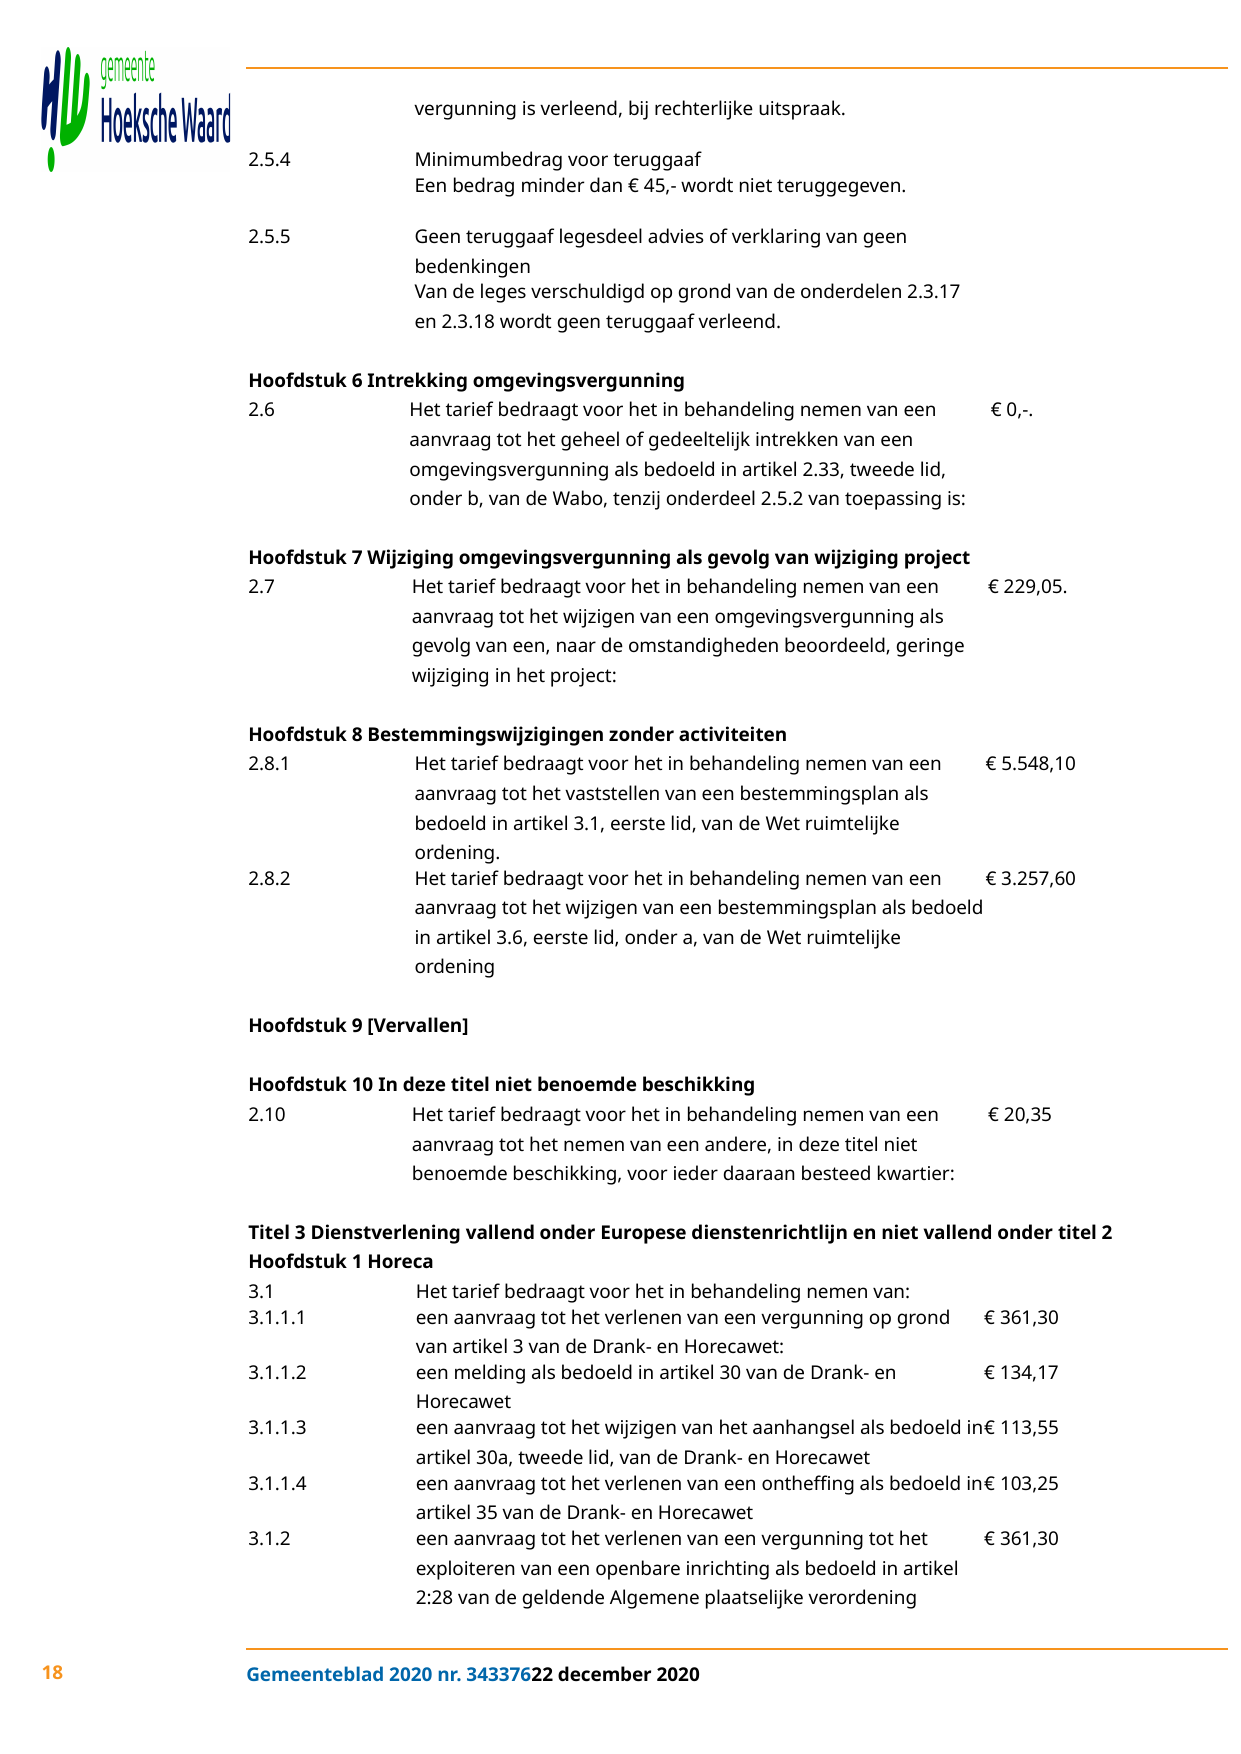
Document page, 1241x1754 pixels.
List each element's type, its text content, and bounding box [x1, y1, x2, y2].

text Titel 3 Dienstverlening vallend onder Europese dienstenrichtlijn en niet vallend onder titel 2 [248, 1219, 1152, 1244]
table_header [984, 1278, 1152, 1304]
table_header Het tarief bedraagt voor het in behandeling nemen van een aanvraag tot het nemen van een andere, in deze titel niet benoemde beschikking, voor ieder daaraan besteed kwartier: [412, 1101, 988, 1186]
table_cell € 3.257,60 [985, 865, 1152, 979]
table_header Het tarief bedraagt voor het in behandeling nemen van een aanvraag tot het geheel of gedeeltelijk intrekken van een omgevingsvergunning als bedoeld in artikel 2.33, tweede lid, onder b, van de Wabo, tenzij onderdeel 2.5.2 van toepassing is: [409, 397, 991, 511]
table_header 2.7 [248, 574, 412, 688]
table_header € 0,-. [991, 397, 1152, 511]
table_cell [248, 95, 414, 121]
table_header € 5.548,10 [985, 751, 1152, 865]
table_cell [985, 121, 1152, 146]
picture [41, 47, 231, 172]
table_cell [985, 172, 1152, 198]
table_cell [248, 121, 414, 146]
table_header Het tarief bedraagt voor het in behandeling nemen van een aanvraag tot het wijzigen van een omgevingsvergunning als gevolg van een, naar de omstandigheden beoordeeld, geringe wijziging in het project: [412, 574, 988, 688]
table_cell [985, 279, 1152, 334]
table_header 3.1 [248, 1278, 416, 1304]
table_cell 2.5.4 [248, 146, 414, 172]
text Hoofdstuk 7 Wijziging omgevingsvergunning als gevolg van wijziging project [248, 544, 1152, 569]
text Hoofdstuk 1 Horeca [248, 1248, 1152, 1274]
table_cell een aanvraag tot het wijzigen van het aanhangsel als bedoeld in artikel 30a, tweede lid, van de Drank- en Horecawet [416, 1415, 984, 1470]
table_header Het tarief bedraagt voor het in behandeling nemen van een aanvraag tot het vaststellen van een bestemmingsplan als bedoeld in artikel 3.1, eerste lid, van de Wet ruimtelijke ordening. [414, 751, 985, 865]
table_cell Van de leges verschuldigd op grond van de onderdelen 2.3.17 en 2.3.18 wordt geen teruggaaf verleend. [414, 279, 985, 334]
table_cell [985, 95, 1152, 121]
table_cell [248, 198, 414, 223]
table_cell een melding als bedoeld in artikel 30 van de Drank- en Horecawet [416, 1359, 984, 1414]
table_cell [248, 172, 414, 198]
table_cell 2.8.2 [248, 865, 414, 979]
table_cell € 361,30 [984, 1525, 1152, 1610]
table_cell vergunning is verleend, bij rechterlijke uitspraak. [414, 95, 985, 121]
table_cell [985, 146, 1152, 172]
table_cell een aanvraag tot het verlenen van een ontheffing als bedoeld in artikel 35 van de Drank- en Horecawet [416, 1470, 984, 1525]
table_cell Geen teruggaaf legesdeel advies of verklaring van geen bedenkingen [414, 224, 985, 279]
table_header 2.6 [248, 397, 409, 511]
table_cell [248, 279, 414, 334]
table_header Het tarief bedraagt voor het in behandeling nemen van: [416, 1278, 984, 1304]
table_header 2.10 [248, 1101, 412, 1186]
text Hoofdstuk 6 Intrekking omgevingsvergunning [248, 367, 1152, 393]
table_cell Minimumbedrag voor teruggaaf [414, 146, 985, 172]
table_cell 3.1.1.1 [248, 1304, 416, 1359]
table_header 2.8.1 [248, 751, 414, 865]
text Hoofdstuk 8 Bestemmingswijzigingen zonder activiteiten [248, 721, 1152, 747]
table_cell Het tarief bedraagt voor het in behandeling nemen van een aanvraag tot het wijzigen van een bestemmingsplan als bedoeld in artikel 3.6, eerste lid, onder a, van de Wet ruimtelijke ordening [414, 865, 985, 979]
text Hoofdstuk 9 [Vervallen] [248, 1012, 1152, 1038]
table_cell 3.1.2 [248, 1525, 416, 1610]
table_header € 20,35 [988, 1101, 1152, 1186]
table_cell [414, 198, 985, 223]
table_cell € 103,25 [984, 1470, 1152, 1525]
table_cell [985, 224, 1152, 279]
table_cell een aanvraag tot het verlenen van een vergunning tot het exploiteren van een openbare inrichting als bedoeld in artikel 2:28 van de geldende Algemene plaatselijke verordening [416, 1525, 984, 1610]
text Hoofdstuk 10 In deze titel niet benoemde beschikking [248, 1071, 1152, 1097]
table_cell € 361,30 [984, 1304, 1152, 1359]
table_cell € 134,17 [984, 1359, 1152, 1414]
table_cell 3.1.1.4 [248, 1470, 416, 1525]
table_header € 229,05. [988, 574, 1152, 688]
table_cell 2.5.5 [248, 224, 414, 279]
table_cell 3.1.1.3 [248, 1415, 416, 1470]
table_cell een aanvraag tot het verlenen van een vergunning op grond van artikel 3 van de Drank- en Horecawet: [416, 1304, 984, 1359]
table_cell € 113,55 [984, 1415, 1152, 1470]
table_cell [414, 121, 985, 146]
table_cell 3.1.1.2 [248, 1359, 416, 1414]
table_cell Een bedrag minder dan € 45,- wordt niet teruggegeven. [414, 172, 985, 198]
table_cell [985, 198, 1152, 223]
